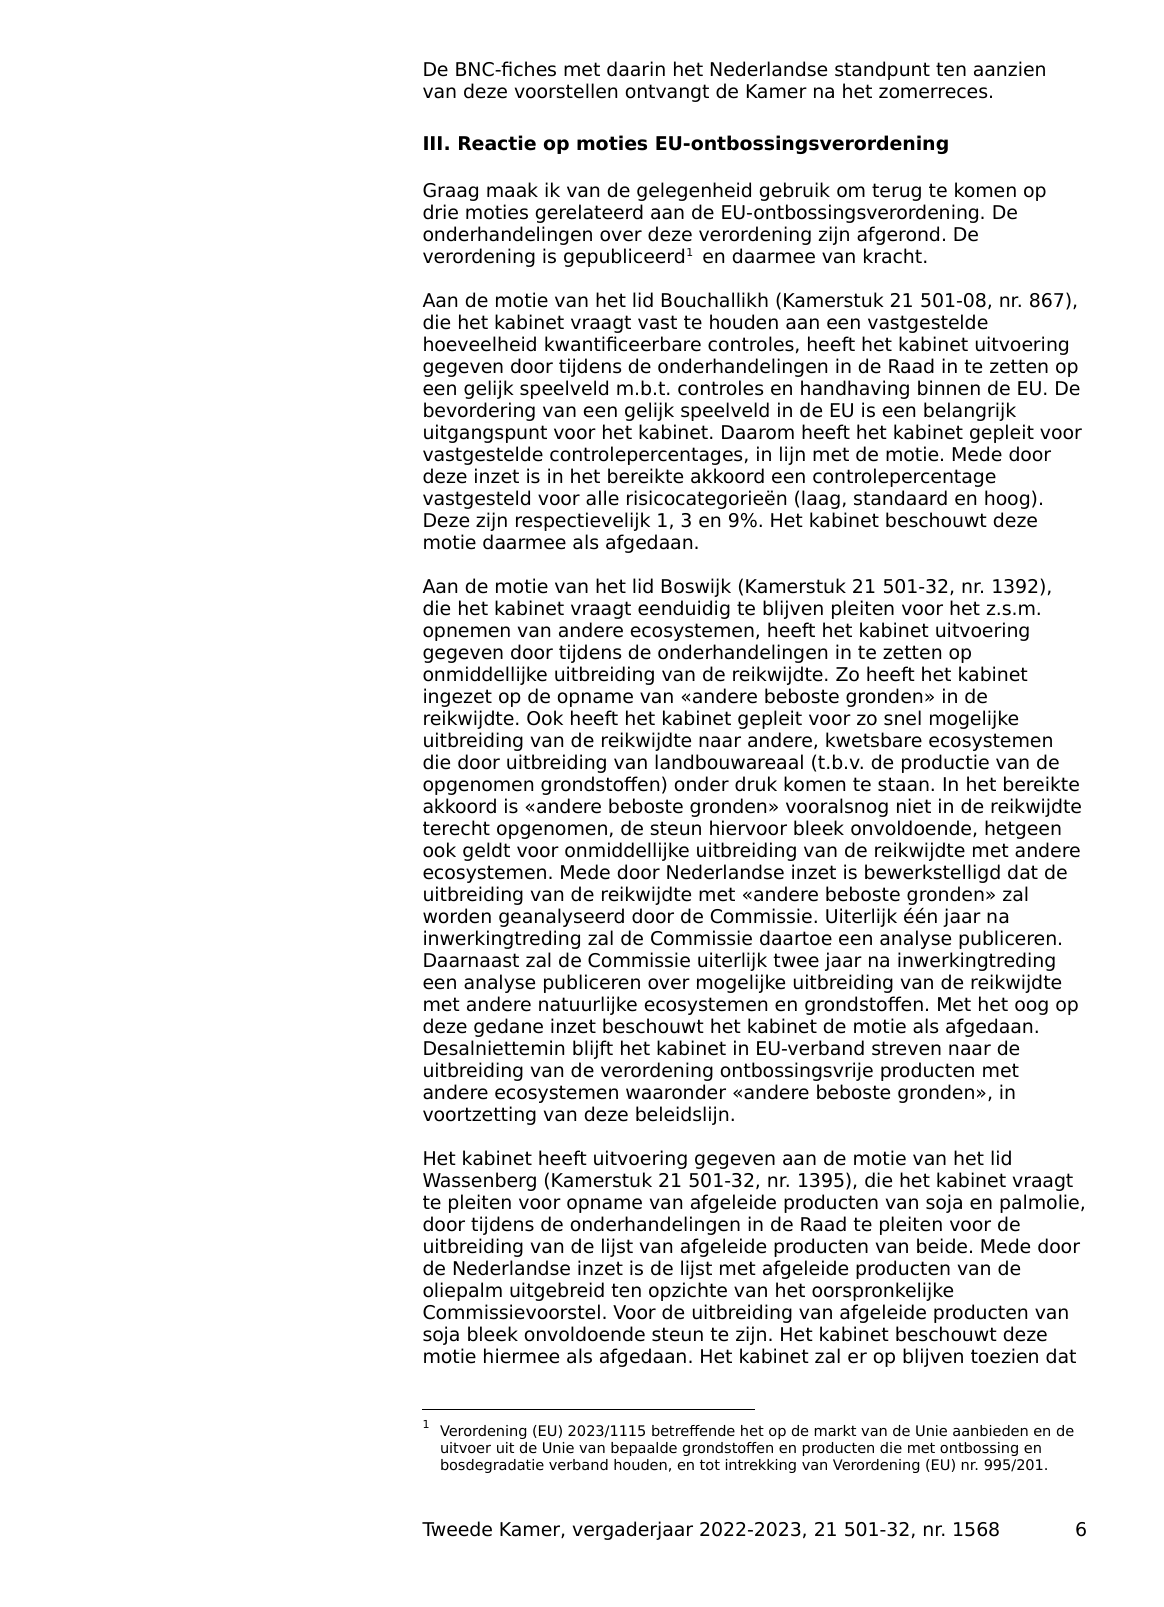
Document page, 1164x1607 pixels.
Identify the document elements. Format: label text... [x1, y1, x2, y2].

text De BNC-fiches met daarin het Nederlandse standpunt ten aanzien van deze voorstellen ontvangt de Kamer na het zomerreces. [422, 59, 1087, 103]
text Graag maak ik van de gelegenheid gebruik om terug te komen op drie moties gerelateerd aan de EU-ontbossingsverordening. De onderhandelingen over deze verordening zijn afgerond. De verordening is gepubliceerd en daarmee van kracht. [422, 180, 1087, 268]
text Aan de motie van het lid Bouchallikh (Kamerstuk 21 501-08, nr. 867), die het kabinet vraagt vast te houden aan een vastgestelde hoeveelheid kwantificeerbare controles, heeft het kabinet uitvoering gegeven door tijdens de onderhandelingen in de Raad in te zetten op een gelijk speelveld m.b.t. controles en handhaving binnen de EU. De bevordering van een gelijk speelveld in de EU is een belangrijk uitgangspunt voor het kabinet. Daarom heeft het kabinet gepleit voor vastgestelde controlepercentages, in lijn met de motie. Mede door deze inzet is in het bereikte akkoord een controlepercentage vastgesteld voor alle risicocategorieën (laag, standaard en hoog). Deze zijn respectievelijk 1, 3 en 9%. Het kabinet beschouwt deze motie daarmee als afgedaan. [422, 290, 1087, 554]
text Verordening (EU) 2023/1115 betreffende het op de markt van de Unie aanbieden en de uitvoer uit de Unie van bepaalde grondstoffen en producten die met ontbossing en bosdegradatie verband houden, en tot intrekking van Verordening (EU) nr. 995/201. [422, 1418, 1087, 1474]
text Aan de motie van het lid Boswijk (Kamerstuk 21 501-32, nr. 1392), die het kabinet vraagt eenduidig te blijven pleiten voor het z.s.m. opnemen van andere ecosystemen, heeft het kabinet uitvoering gegeven door tijdens de onderhandelingen in te zetten op onmiddellijke uitbreiding van de reikwijdte. Zo heeft het kabinet ingezet op de opname van «andere beboste gronden» in de reikwijdte. Ook heeft het kabinet gepleit voor zo snel mogelijke uitbreiding van de reikwijdte naar andere, kwetsbare ecosystemen die door uitbreiding van landbouwareaal (t.b.v. de productie van de opgenomen grondstoffen) onder druk komen te staan. In het bereikte akkoord is «andere beboste gronden» vooralsnog niet in de reikwijdte terecht opgenomen, de steun hiervoor bleek onvoldoende, hetgeen ook geldt voor onmiddellijke uitbreiding van de reikwijdte met andere ecosystemen. Mede door Nederlandse inzet is bewerkstelligd dat de uitbreiding van de reikwijdte met «andere beboste gronden» zal worden geanalyseerd door de Commissie. Uiterlijk één jaar na inwerkingtreding zal de Commissie daartoe een analyse publiceren. Daarnaast zal de Commissie uiterlijk twee jaar na inwerkingtreding een analyse publiceren over mogelijke uitbreiding van de reikwijdte met andere natuurlijke ecosystemen en grondstoffen. Met het oog op deze gedane inzet beschouwt het kabinet de motie als afgedaan. Desalniettemin blijft het kabinet in EU-verband streven naar de uitbreiding van de verordening ontbossingsvrije producten met andere ecosystemen waaronder «andere beboste gronden», in voortzetting van deze beleidslijn. [422, 576, 1087, 1126]
subtitle III. Reactie op moties EU-ontbossingsverordening [422, 133, 1087, 155]
text Het kabinet heeft uitvoering gegeven aan de motie van het lid Wassenberg (Kamerstuk 21 501-32, nr. 1395), die het kabinet vraagt te pleiten voor opname van afgeleide producten van soja en palmolie, door tijdens de onderhandelingen in de Raad te pleiten voor de uitbreiding van de lijst van afgeleide producten van beide. Mede door de Nederlandse inzet is de lijst met afgeleide producten van de oliepalm uitgebreid ten opzichte van het oorspronkelijke Commissievoorstel. Voor de uitbreiding van afgeleide producten van soja bleek onvoldoende steun te zijn. Het kabinet beschouwt deze motie hiermee als afgedaan. Het kabinet zal er op blijven toezien dat [422, 1148, 1087, 1367]
